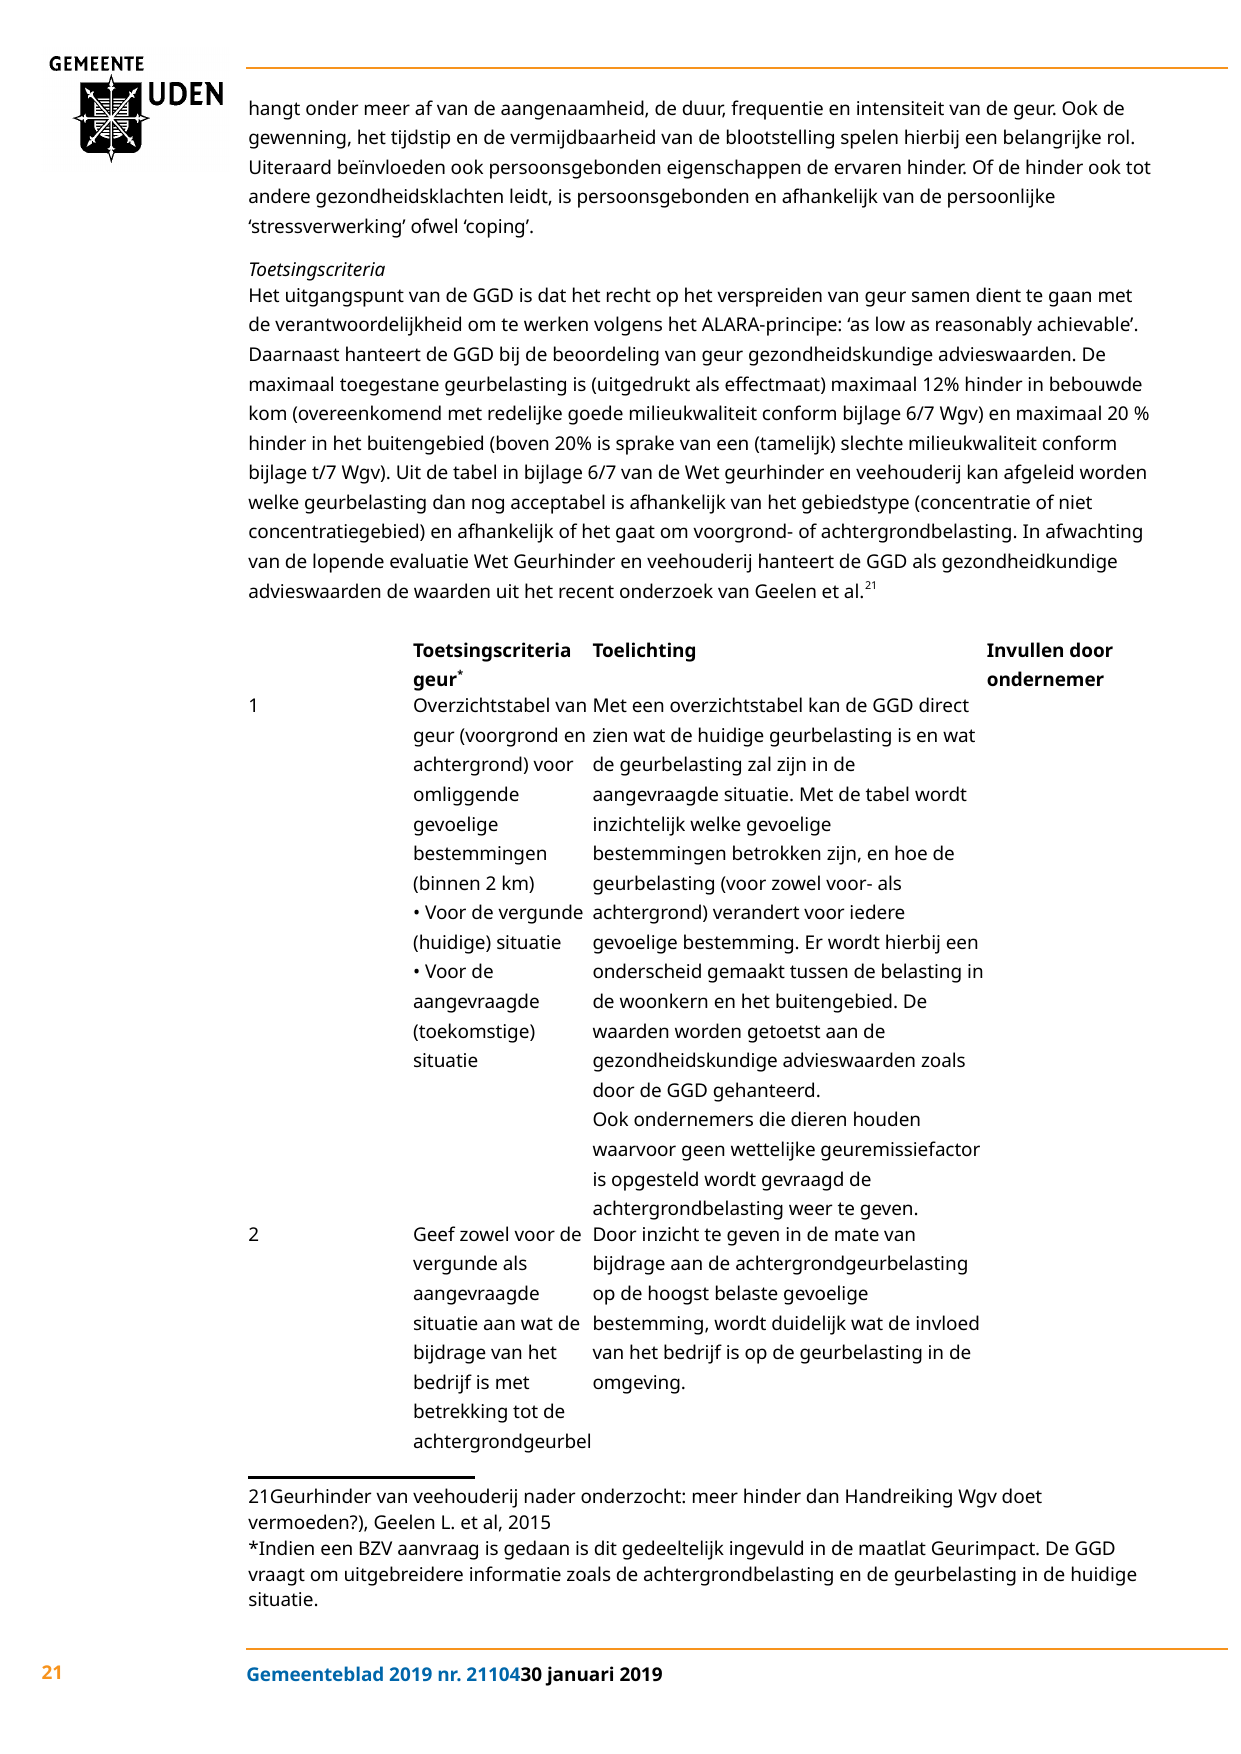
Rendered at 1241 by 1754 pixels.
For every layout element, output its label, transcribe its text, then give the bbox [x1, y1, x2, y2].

table_cell [987, 1221, 1152, 1454]
table_cell 1 [248, 693, 413, 1221]
text Het uitgangspunt van de GGD is dat het recht op het verspreiden van geur samen dient te gaan met de verantwoordelijkheid om te werken volgens het ALARA-principe: ‘as low as reasonably achievable’. Daarnaast hanteert de GGD bij de beoordeling van geur gezondheidskundige advieswaarden. De maximaal toegestane geurbelasting is (uitgedrukt als effectmaat) maximaal 12% hinder in bebouwde kom (overeenkomend met redelijke goede milieukwaliteit conform bijlage 6/7 Wgv) en maximaal 20 % hinder in het buitengebied (boven 20% is sprake van een (tamelijk) slechte milieukwaliteit conform bijlage t/7 Wgv). Uit de tabel in bijlage 6/7 van de Wet geurhinder en veehouderij kan afgeleid worden welke geurbelasting dan nog acceptabel is afhankelijk van het gebiedstype (concentratie of niet concentratiegebied) en afhankelijk of het gaat om voorgrond- of achtergrondbelasting. In afwachting van de lopende evaluatie Wet Geurhinder en veehouderij hanteert de GGD als gezondheidkundige advieswaarden de waarden uit het recent onderzoek van Geelen et al. [248, 282, 1152, 603]
table_cell 2 [248, 1221, 413, 1454]
table_header [248, 637, 413, 692]
table_cell Met een overzichtstabel kan de GGD direct zien wat de huidige geurbelasting is en wat de geurbelasting zal zijn in de aangevraagde situatie. Met de tabel wordt inzichtelijk welke gevoelige bestemmingen betrokken zijn, en hoe de geurbelasting (voor zowel voor- als achtergrond) verandert voor iedere gevoelige bestemming. Er wordt hierbij een onderscheid gemaakt tussen de belasting in de woonkern en het buitengebied. De waarden worden getoetst aan de gezondheidskundige advieswaarden zoals door de GGD gehanteerd. Ook ondernemers die dieren houden waarvoor geen wettelijke geuremissiefactor is opgesteld wordt gevraagd de achtergrondbelasting weer te geven. [592, 693, 987, 1221]
text Toetsingscriteria [248, 256, 1152, 282]
table_header Invullen door ondernemer [987, 637, 1152, 692]
table_cell [987, 693, 1152, 1221]
table_cell Geef zowel voor de vergunde als aangevraagde situatie aan wat de bijdrage van het bedrijf is met betrekking tot de achtergrondgeurbel [413, 1221, 592, 1454]
table_header Toetsingscriteria geur [413, 637, 592, 692]
table_cell Overzichtstabel van geur (voorgrond en achtergrond) voor omliggende gevoelige bestemmingen (binnen 2 km) • Voor de vergunde (huidige) situatie • Voor de aangevraagde (toekomstige) situatie [413, 693, 592, 1221]
table_cell Door inzicht te geven in de mate van bijdrage aan de achtergrondgeurbelasting op de hoogst belaste gevoelige bestemming, wordt duidelijk wat de invloed van het bedrijf is op de geurbelasting in de omgeving. [592, 1221, 987, 1454]
table_header Toelichting [592, 637, 987, 692]
text hangt onder meer af van de aangenaamheid, de duur, frequentie en intensiteit van de geur. Ook de gewenning, het tijdstip en de vermijdbaarheid van de blootstelling spelen hierbij een belangrijke rol. Uiteraard beïnvloeden ook persoonsgebonden eigenschappen de ervaren hinder. Of de hinder ook tot andere gezondheidsklachten leidt, is persoonsgebonden en afhankelijk van de persoonlijke ‘stressverwerking’ ofwel ‘coping’. [248, 95, 1152, 239]
text Geurhinder van veehouderij nader onderzocht: meer hinder dan Handreiking Wgv doet vermoeden?), Geelen L. et al, 2015 [248, 1483, 1152, 1535]
picture [41, 47, 231, 172]
